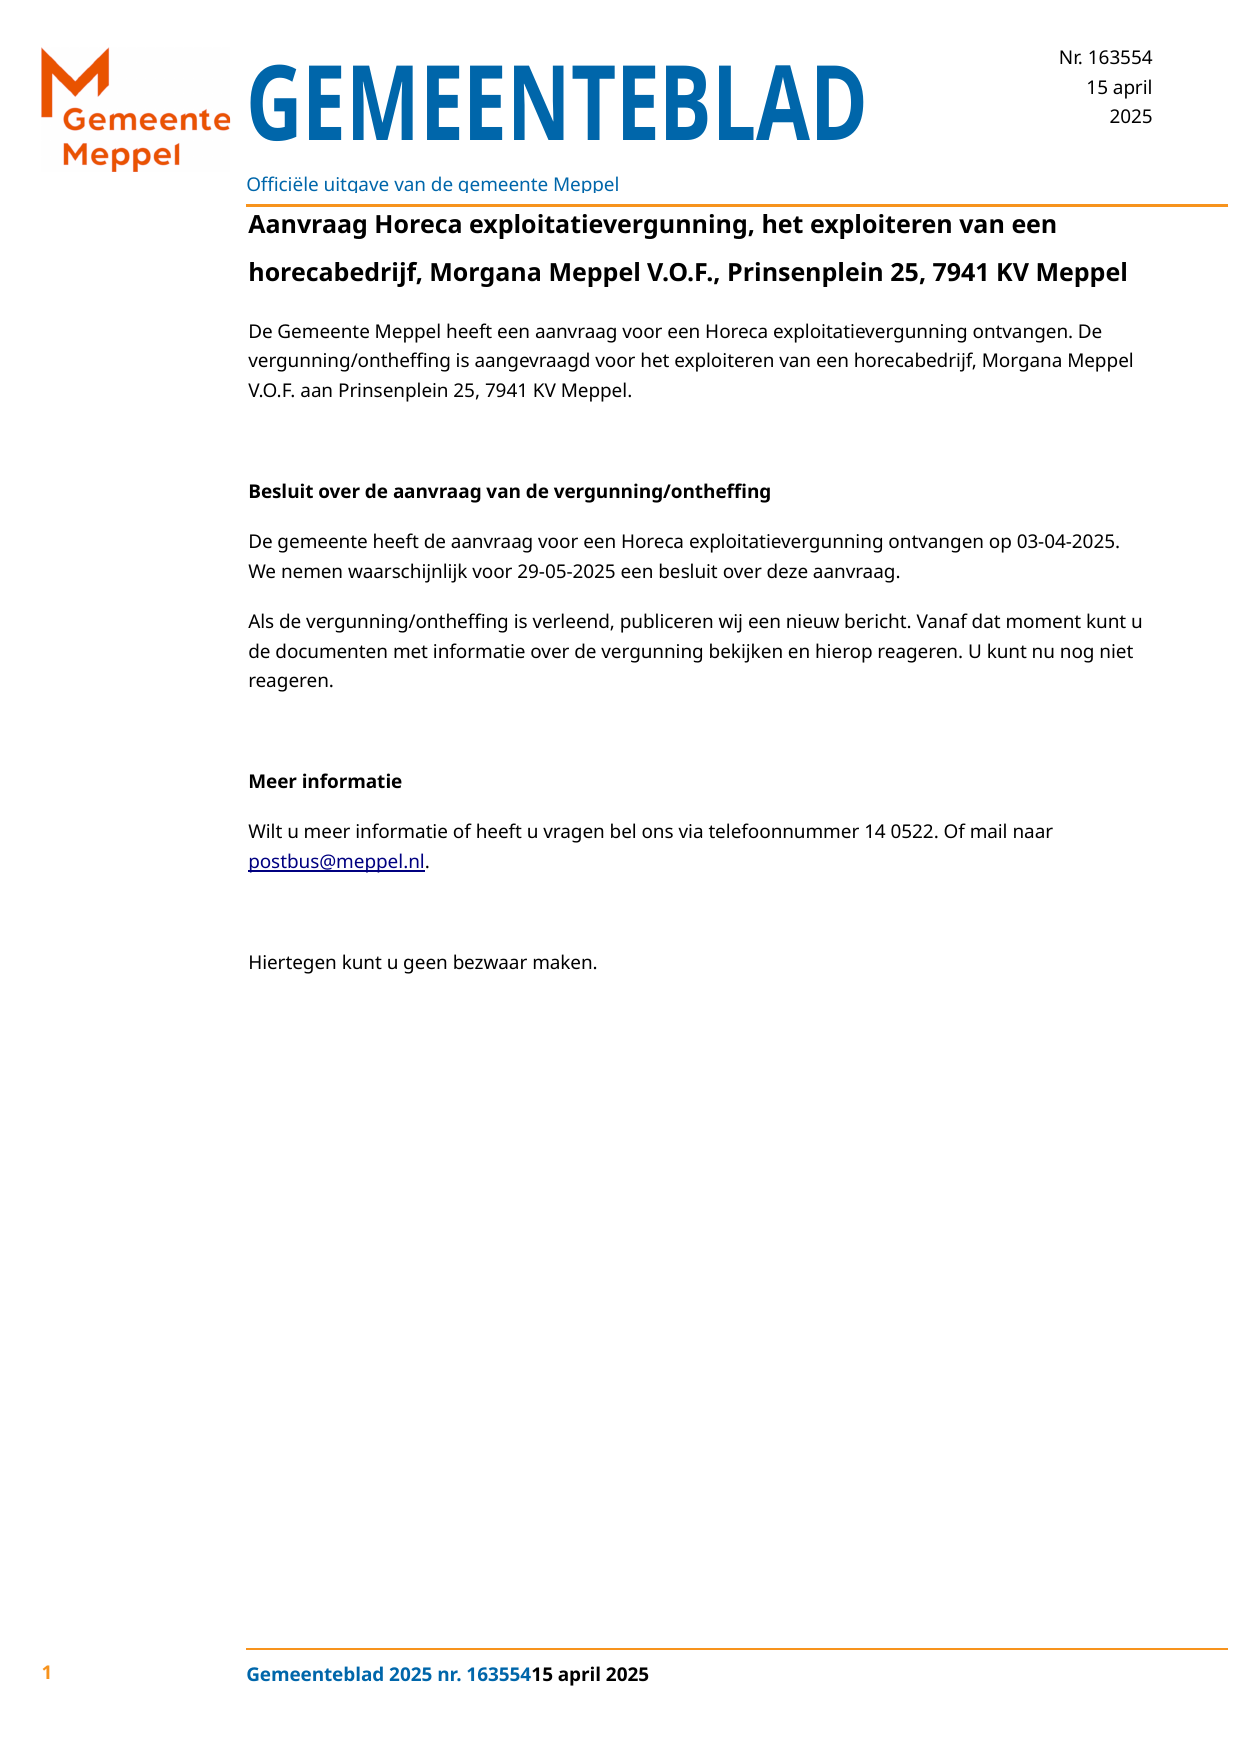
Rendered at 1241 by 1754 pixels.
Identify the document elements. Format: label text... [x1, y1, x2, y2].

text Als de vergunning/ontheffing is verleend, publiceren wij een nieuw bericht. Vanaf dat moment kunt u de documenten met informatie over de vergunning bekijken en hierop reageren. U kunt nu nog niet reageren. [248, 608, 1152, 693]
text Hiertegen kunt u geen bezwaar maken. [248, 949, 1152, 975]
text Aanvraag Horeca exploitatievergunning, het exploiteren van een horecabedrijf, Morgana Meppel V.O.F., Prinsenplein 25, 7941 KV Meppel [248, 207, 1152, 288]
text Wilt u meer informatie of heeft u vragen bel ons via telefoonnummer 14 0522. Of mail naar postbus@meppel.nl. [248, 819, 1152, 874]
picture [41, 47, 231, 172]
text De gemeente heeft de aanvraag voor een Horeca exploitatievergunning ontvangen op 03-04-2025. We nemen waarschijnlijk voor 29-05-2025 een besluit over deze aanvraag. [248, 528, 1152, 584]
text Besluit over de aanvraag van de vergunning/ontheffing [248, 478, 1152, 504]
text De Gemeente Meppel heeft een aanvraag voor een Horeca exploitatievergunning ontvangen. De vergunning/ontheffing is aangevraagd voor het exploiteren van een horecabedrijf, Morgana Meppel V.O.F. aan Prinsenplein 25, 7941 KV Meppel. [248, 318, 1152, 403]
text Meer informatie [248, 768, 1152, 794]
